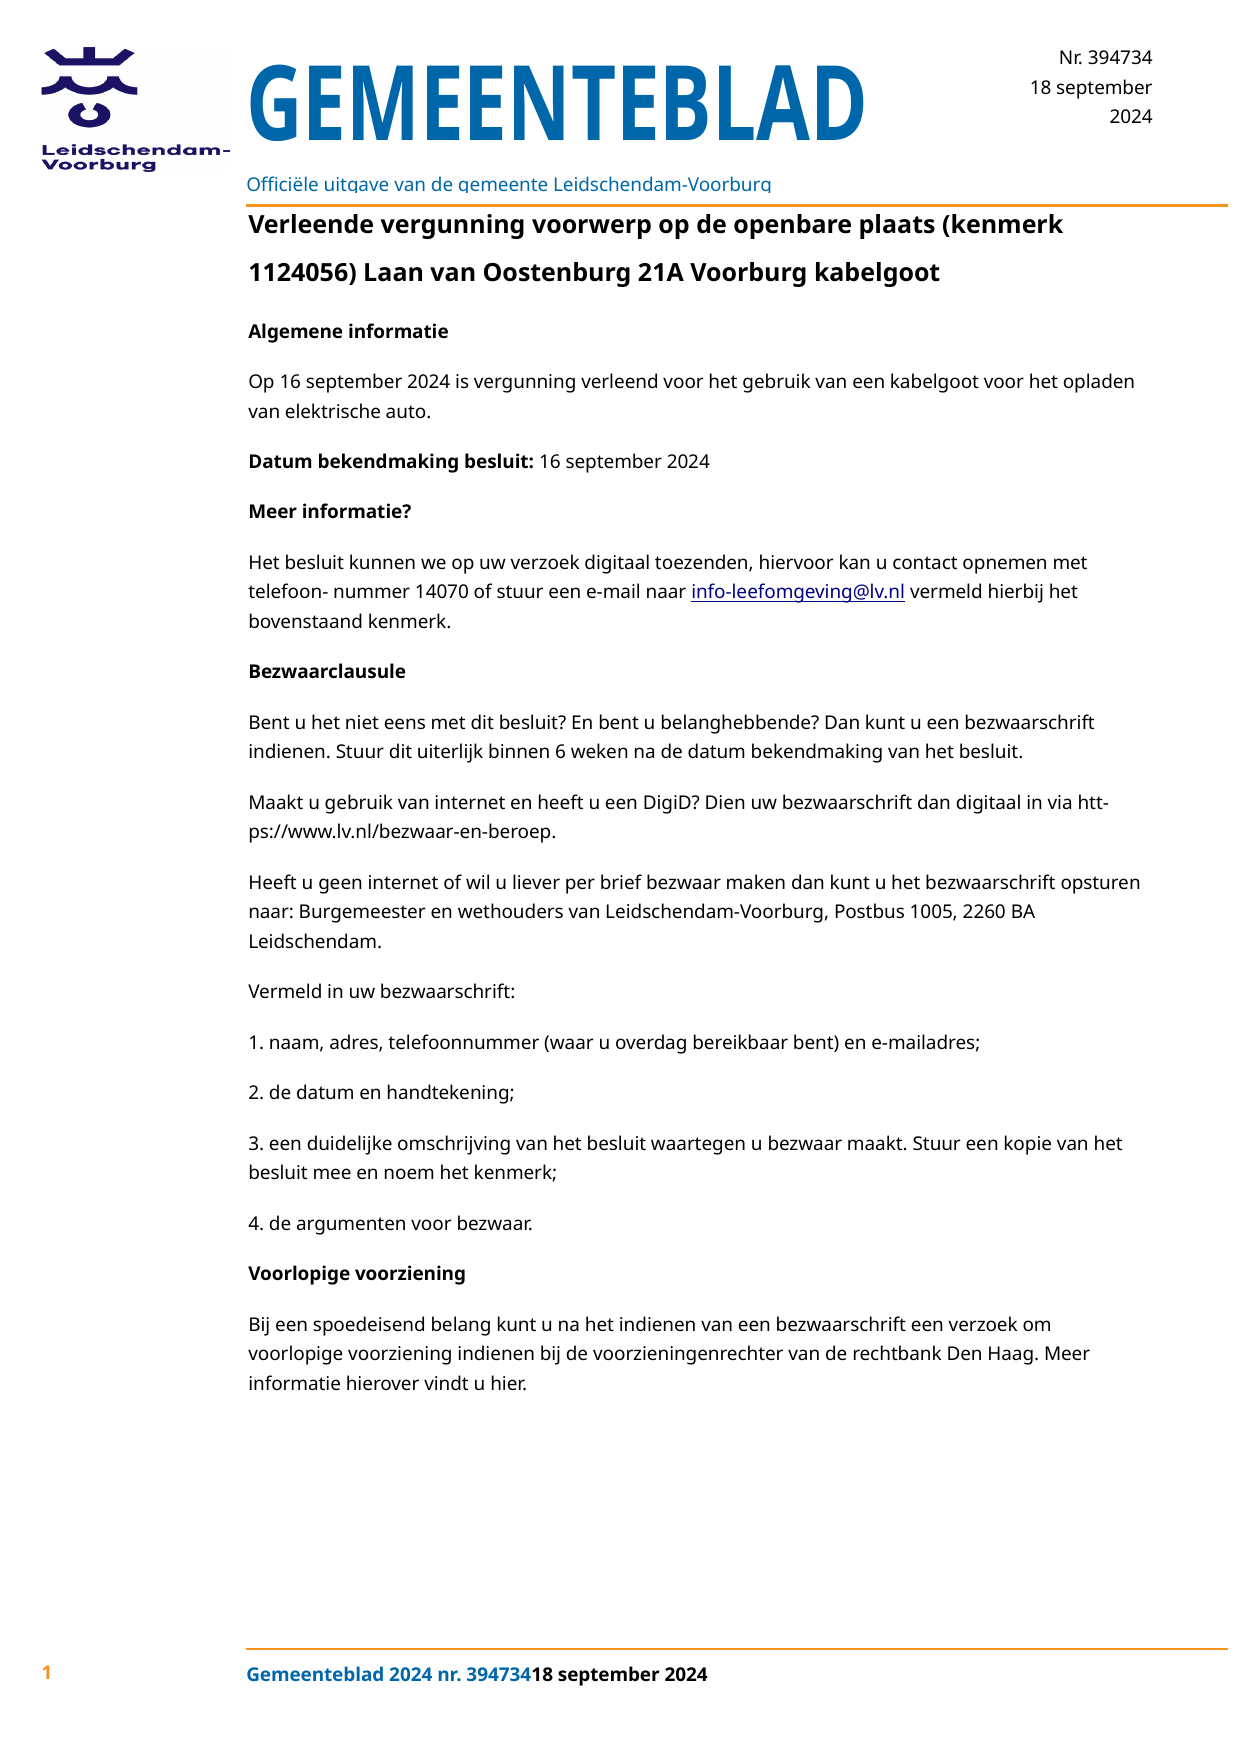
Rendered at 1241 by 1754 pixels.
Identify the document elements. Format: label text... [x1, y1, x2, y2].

text Algemene informatie [248, 318, 1152, 344]
text Bij een spoedeisend belang kunt u na het indienen van een bezwaarschrift een verzoek om voorlopige voorziening indienen bij de voorzieningenrechter van de rechtbank Den Haag. Meer informatie hierover vindt u hier. [248, 1311, 1152, 1396]
text 3. een duidelijke omschrijving van het besluit waartegen u bezwaar maakt. Stuur een kopie van het besluit mee en noem het kenmerk; [248, 1130, 1152, 1185]
text Voorlopige voorziening [248, 1260, 1152, 1286]
text 1. naam, adres, telefoonnummer (waar u overdag bereikbaar bent) en e-mailadres; [248, 1029, 1152, 1055]
text Verleende vergunning voorwerp op de openbare plaats (kenmerk 1124056) Laan van Oostenburg 21A Voorburg kabelgoot [248, 207, 1152, 288]
text 2. de datum en handtekening; [248, 1079, 1152, 1105]
text Meer informatie? [248, 499, 1152, 524]
text Maakt u gebruik van internet en heeft u een DigiD? Dien uw bezwaarschrift dan digitaal in via htt- ps://www.lv.nl/bezwaar-en-beroep. [248, 789, 1152, 844]
text Datum bekendmaking besluit: 16 september 2024 [248, 448, 1152, 474]
text Heeft u geen internet of wil u liever per brief bezwaar maken dan kunt u het bezwaarschrift opsturen naar: Burgemeester en wethouders van Leidschendam-Voorburg, Postbus 1005, 2260 BA Leidschendam. [248, 869, 1152, 954]
text Vermeld in uw bezwaarschrift: [248, 979, 1152, 1004]
text Bent u het niet eens met dit besluit? En bent u belanghebbende? Dan kunt u een bezwaarschrift indienen. Stuur dit uiterlijk binnen 6 weken na de datum bekendmaking van het besluit. [248, 709, 1152, 764]
text 4. de argumenten voor bezwaar. [248, 1210, 1152, 1236]
text Het besluit kunnen we op uw verzoek digitaal toezenden, hiervoor kan u contact opnemen met telefoon- nummer 14070 of stuur een e-mail naar info-leefomgeving@lv.nl vermeld hierbij het bovenstaand kenmerk. [248, 549, 1152, 634]
text Op 16 september 2024 is vergunning verleend voor het gebruik van een kabelgoot voor het opladen van elektrische auto. [248, 368, 1152, 424]
picture [41, 47, 231, 172]
text Bezwaarclausule [248, 659, 1152, 684]
